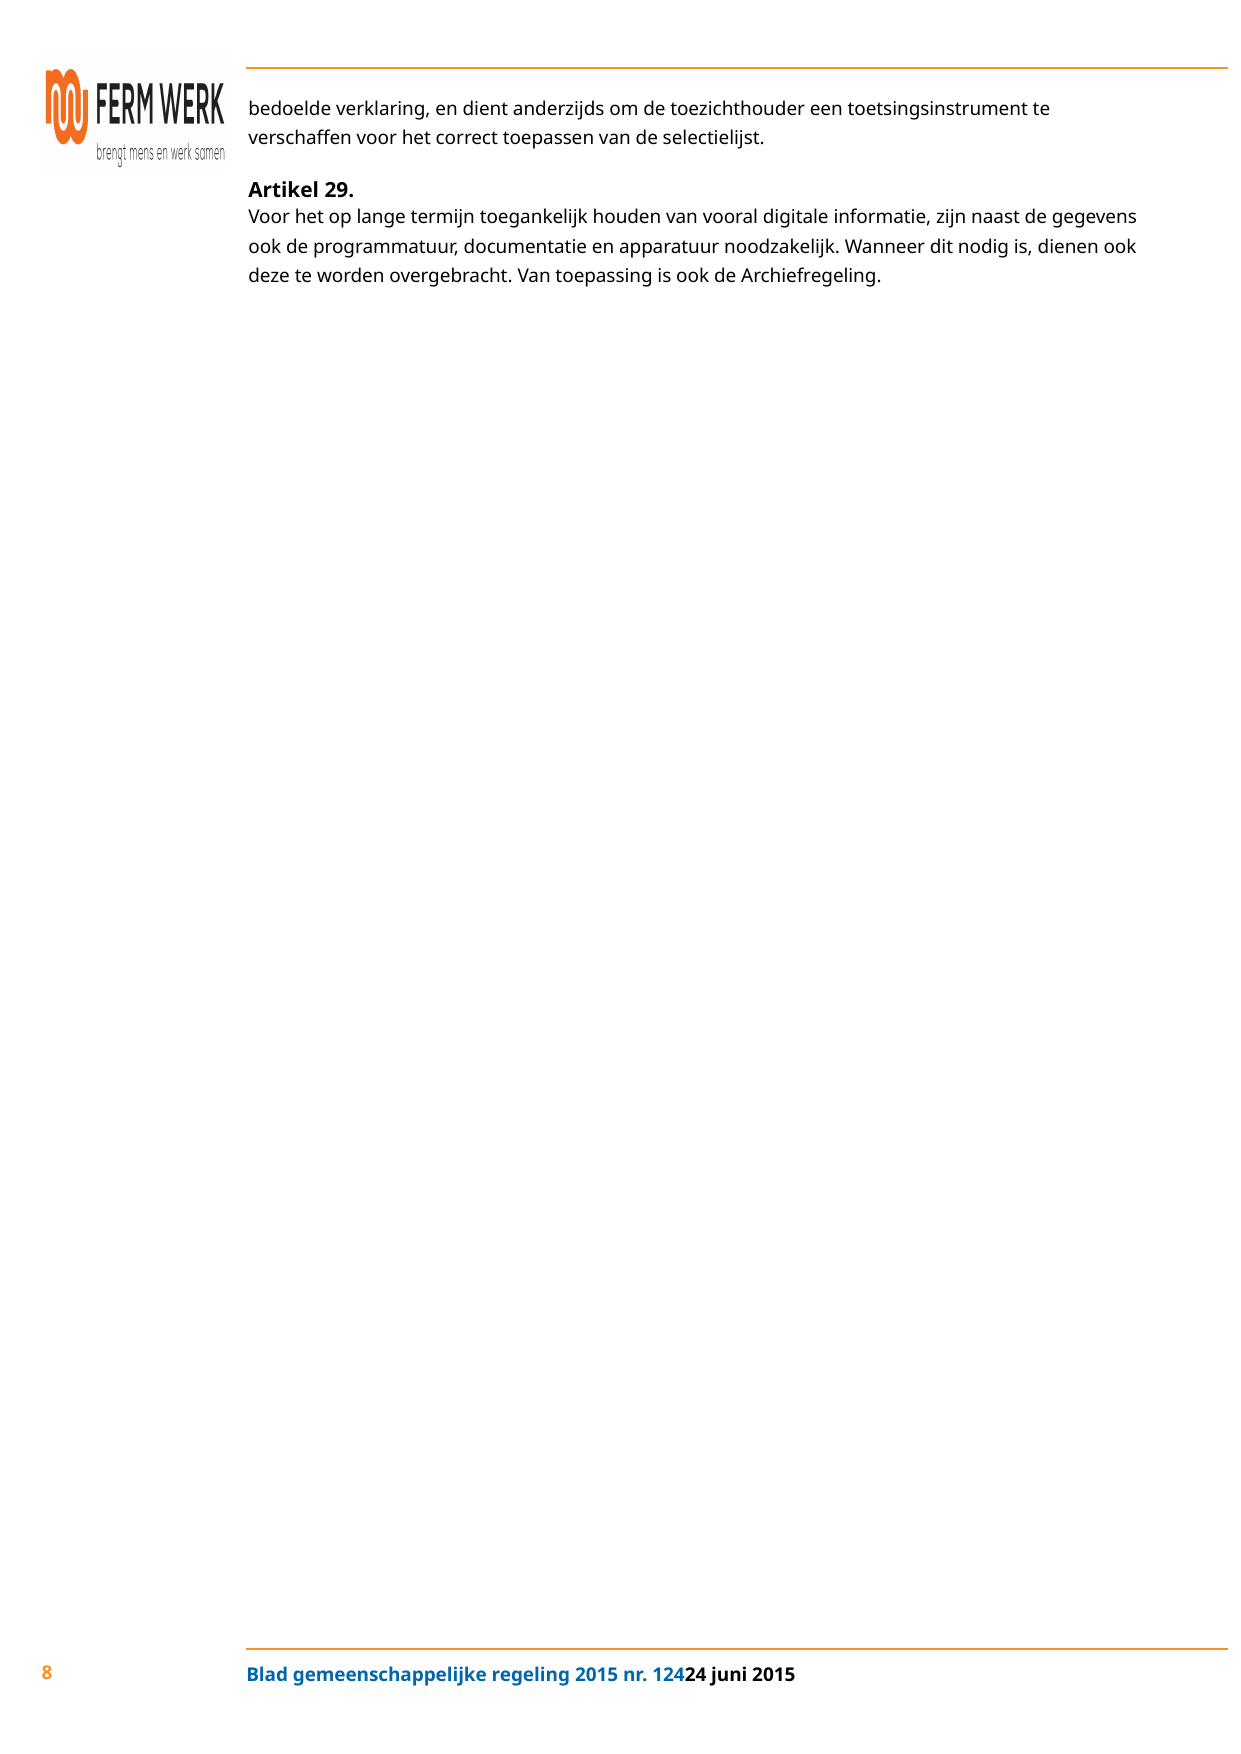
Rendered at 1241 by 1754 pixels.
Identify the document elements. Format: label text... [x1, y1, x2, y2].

text bedoelde verklaring, en dient anderzijds om de toezichthouder een toetsingsinstrument te verschaffen voor het correct toepassen van de selectielijst. [248, 95, 1152, 150]
text Artikel 29. [248, 175, 1152, 203]
text Voor het op lange termijn toegankelijk houden van vooral digitale informatie, zijn naast de gegevens ook de programmatuur, documentatie en apparatuur noodzakelijk. Wanneer dit nodig is, dienen ook deze te worden overgebracht. Van toepassing is ook de Archiefregeling. [248, 203, 1152, 288]
picture [41, 47, 231, 172]
